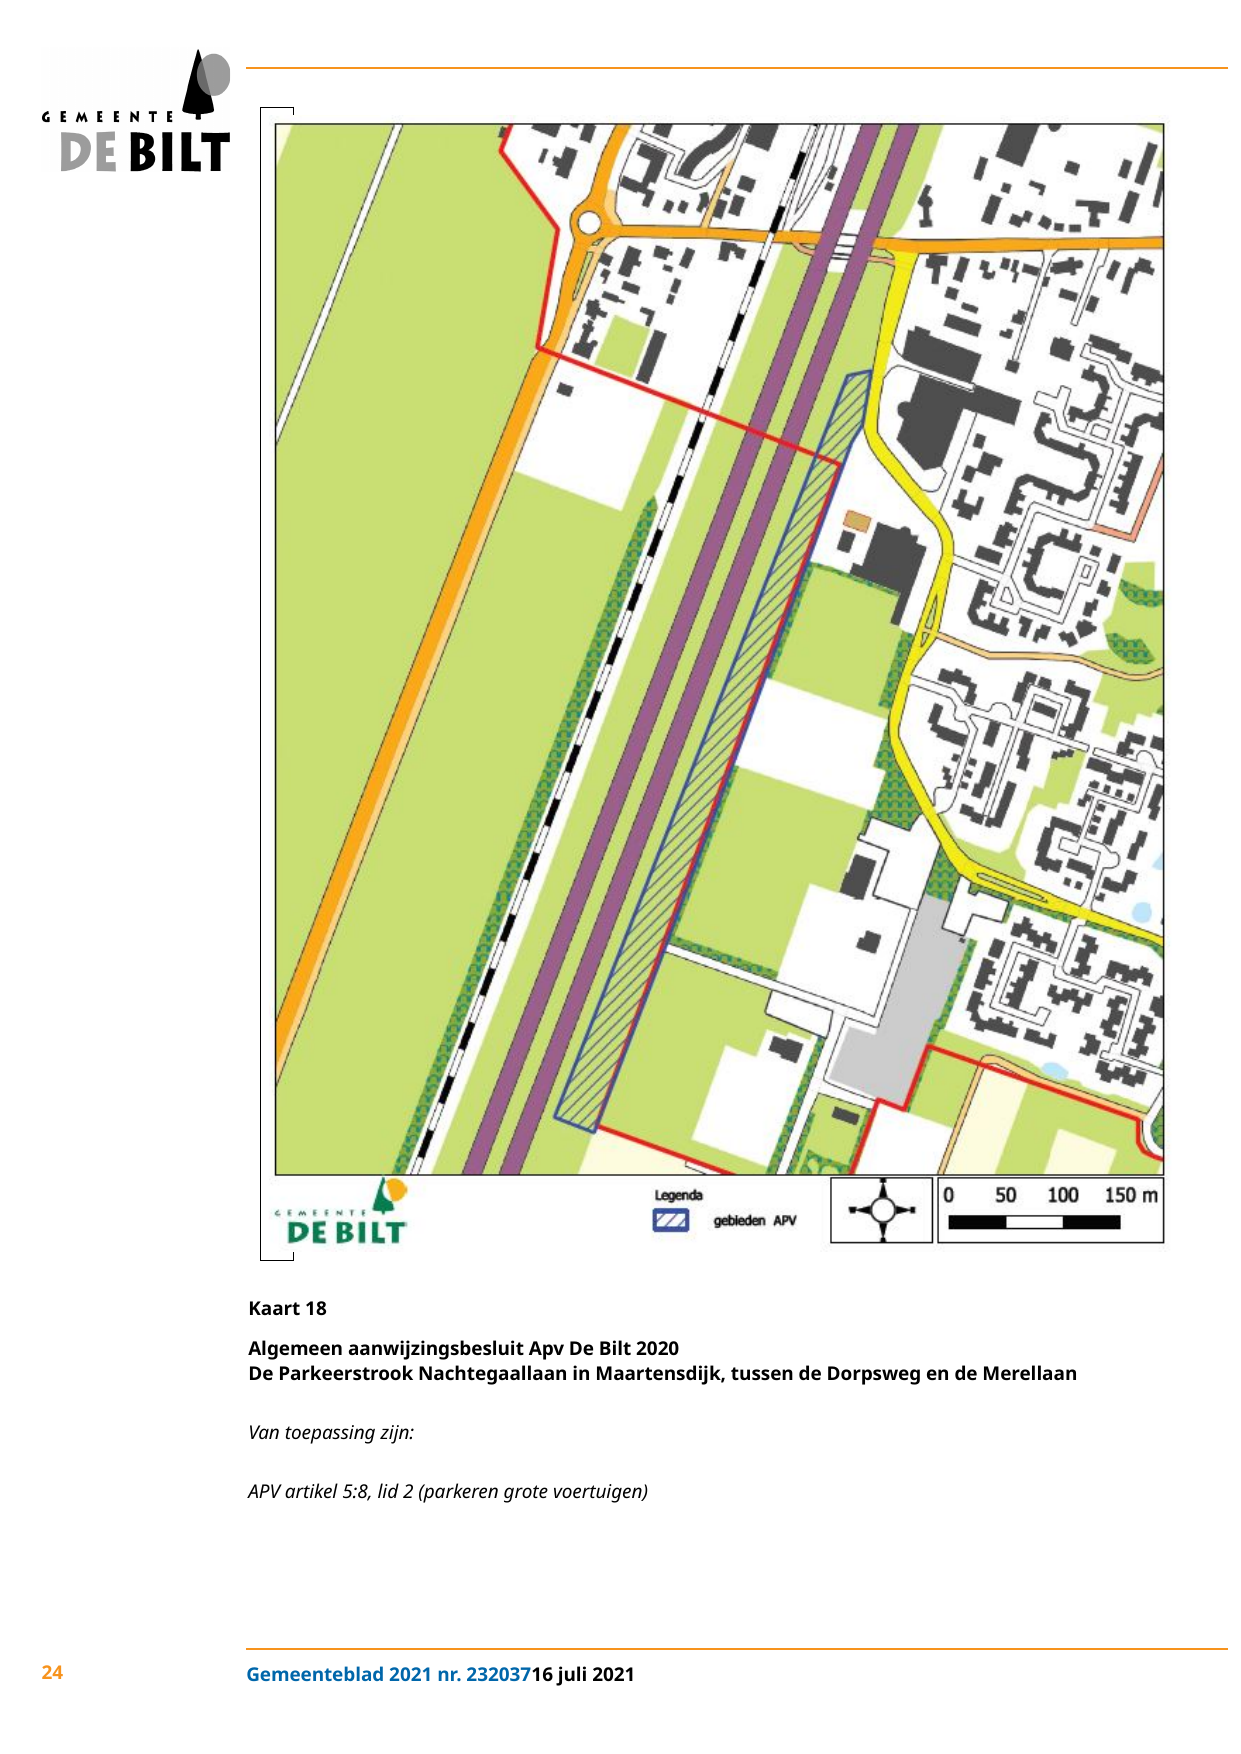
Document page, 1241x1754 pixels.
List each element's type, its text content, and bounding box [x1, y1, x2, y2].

text APV artikel 5:8, lid 2 (parkeren grote voertuigen) [248, 1479, 1152, 1504]
text Kaart 18 [248, 1295, 1152, 1321]
text Van toepassing zijn: [248, 1419, 1152, 1445]
text De Parkeerstrook Nachtegaallaan in Maartensdijk, tussen de Dorpsweg en de Merellaan [248, 1360, 1152, 1386]
picture [41, 47, 231, 172]
text Algemeen aanwijzingsbesluit Apv De Bilt 2020 [248, 1335, 1152, 1360]
picture [268, 115, 1173, 1252]
